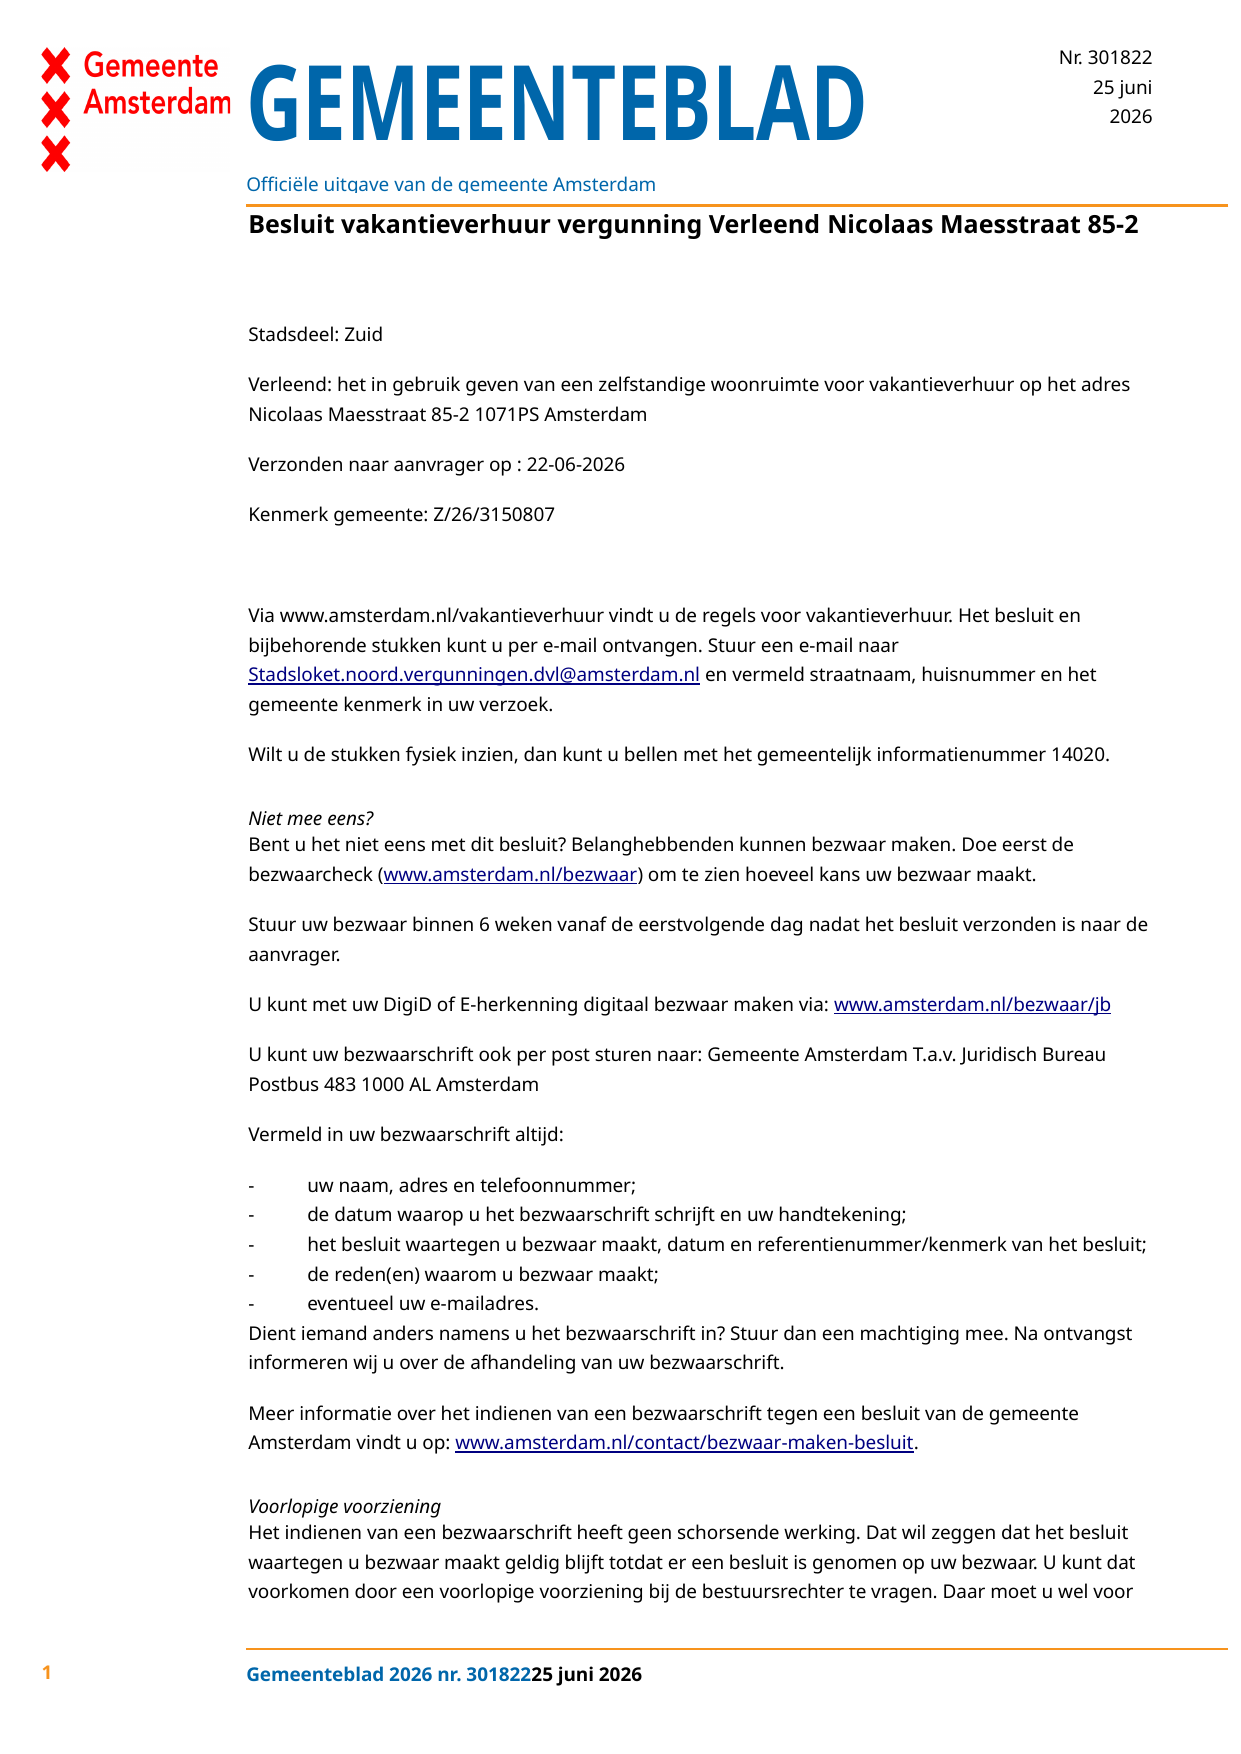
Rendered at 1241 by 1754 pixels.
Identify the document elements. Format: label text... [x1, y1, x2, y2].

text Dient iemand anders namens u het bezwaarschrift in? Stuur dan een machtiging mee. Na ontvangst informeren wij u over de afhandeling van uw bezwaarschrift. [248, 1320, 1152, 1375]
text Wilt u de stukken fysiek inzien, dan kunt u bellen met het gemeentelijk informatienummer 14020. [248, 742, 1152, 767]
text Verleend: het in gebruik geven van een zelfstandige woonruimte voor vakantieverhuur op het adres Nicolaas Maesstraat 85-2 1071PS Amsterdam [248, 371, 1152, 426]
text Stadsdeel: Zuid [248, 321, 1152, 346]
text Meer informatie over het indienen van een bezwaarschrift tegen een besluit van de gemeente Amsterdam vindt u op: www.amsterdam.nl/contact/bezwaar-maken-besluit. [248, 1400, 1152, 1455]
text Niet mee eens? [248, 806, 1152, 831]
text Het indienen van een bezwaarschrift heeft geen schorsende werking. Dat wil zeggen dat het besluit waartegen u bezwaar maakt geldig blijft totdat er een besluit is genomen op uw bezwaar. U kunt dat voorkomen door een voorlopige voorziening bij de bestuursrechter te vragen. Daar moet u wel voor [248, 1519, 1152, 1604]
text Bent u het niet eens met dit besluit? Belanghebbenden kunnen bezwaar maken. Doe eerst de bezwaarcheck (www.amsterdam.nl/bezwaar) om te zien hoeveel kans uw bezwaar maakt. [248, 831, 1152, 887]
text U kunt uw bezwaarschrift ook per post sturen naar: Gemeente Amsterdam T.a.v. Juridisch Bureau Postbus 483 1000 AL Amsterdam [248, 1042, 1152, 1097]
list uw naam, adres en telefoonnummer; [248, 1172, 1152, 1198]
list de reden(en) waarom u bezwaar maakt; [248, 1261, 1152, 1287]
picture [41, 47, 231, 172]
text Voorlopige voorziening [248, 1493, 1152, 1519]
text U kunt met uw DigiD of E-herkenning digitaal bezwaar maken via: www.amsterdam.nl/bezwaar/jb [248, 991, 1152, 1017]
text Via www.amsterdam.nl/vakantieverhuur vindt u de regels voor vakantieverhuur. Het besluit en bijbehorende stukken kunt u per e-mail ontvangen. Stuur een e-mail naar Stadsloket.noord.vergunningen.dvl@amsterdam.nl en vermeld straatnaam, huisnummer en het gemeente kenmerk in uw verzoek. [248, 602, 1152, 717]
text Vermeld in uw bezwaarschrift altijd: [248, 1122, 1152, 1147]
text Stuur uw bezwaar binnen 6 weken vanaf de eerstvolgende dag nadat het besluit verzonden is naar de aanvrager. [248, 911, 1152, 967]
text Besluit vakantieverhuur vergunning Verleend Nicolaas Maesstraat 85-2 [248, 207, 1152, 241]
list het besluit waartegen u bezwaar maakt, datum en referentienummer/kenmerk van het besluit; [248, 1231, 1152, 1257]
text Kenmerk gemeente: Z/26/3150807 [248, 502, 1152, 527]
list eventueel uw e-mailadres. [248, 1290, 1152, 1316]
text Verzonden naar aanvrager op : 22-06-2026 [248, 451, 1152, 477]
list de datum waarop u het bezwaarschrift schrijft en uw handtekening; [248, 1202, 1152, 1227]
